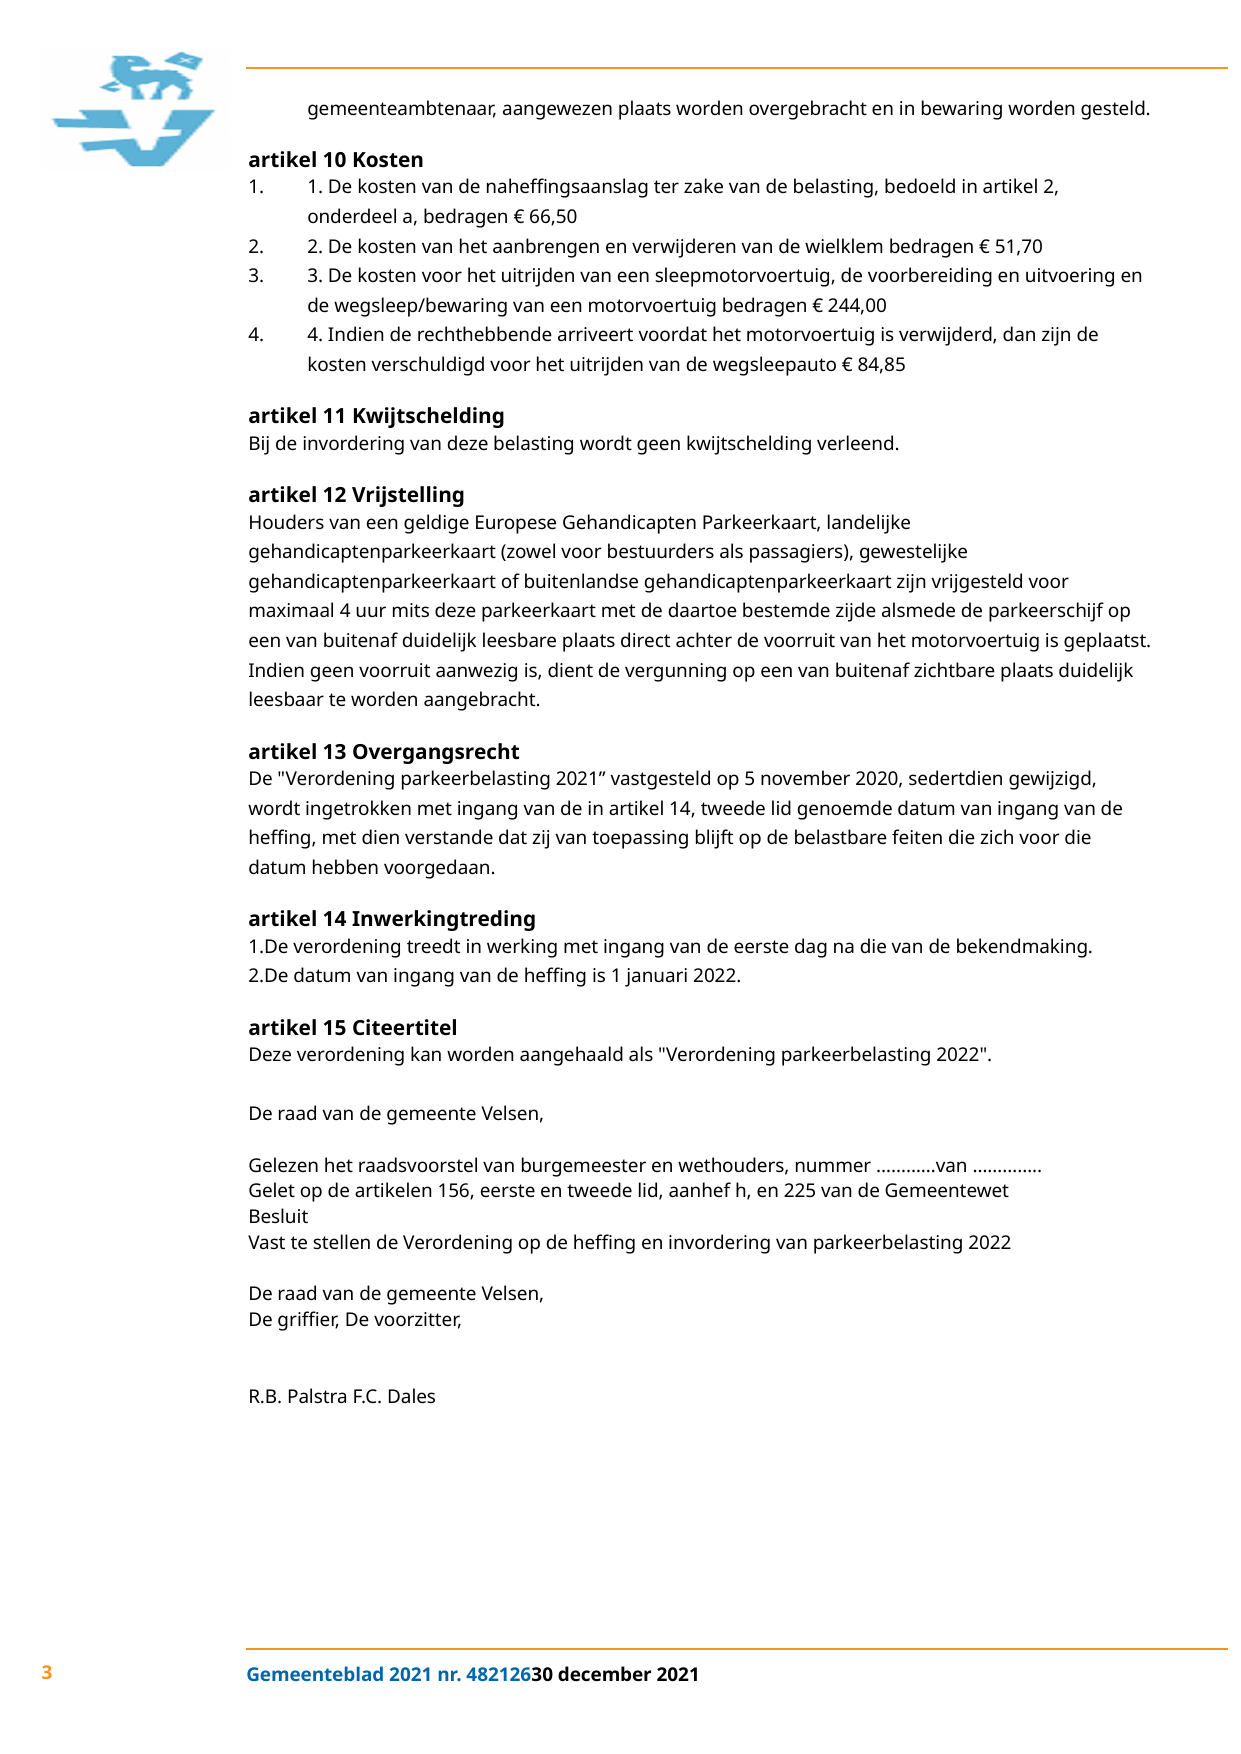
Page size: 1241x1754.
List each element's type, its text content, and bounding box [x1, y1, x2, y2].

text artikel 14 Inwerkingtreding [248, 904, 1152, 933]
text Gelet op de artikelen 156, eerste en tweede lid, aanhef h, en 225 van de Gemeentewet [248, 1178, 1152, 1203]
text Houders van een geldige Europese Gehandicapten Parkeerkaart, landelijke gehandicaptenparkeerkaart (zowel voor bestuurders als passagiers), gewestelijke gehandicaptenparkeerkaart of buitenlandse gehandicaptenparkeerkaart zijn vrijgesteld voor maximaal 4 uur mits deze parkeerkaart met de daartoe bestemde zijde alsmede de parkeerschijf op een van buitenaf duidelijk leesbare plaats direct achter de voorruit van het motorvoertuig is geplaatst. Indien geen voorruit aanwezig is, dient de vergunning op een van buitenaf zichtbare plaats duidelijk leesbaar te worden aangebracht. [248, 509, 1152, 712]
text artikel 10 Kosten [248, 145, 1152, 174]
text Gelezen het raadsvoorstel van burgemeester en wethouders, nummer …………van ………….. [248, 1152, 1152, 1178]
text artikel 15 Citeertitel [248, 1013, 1152, 1041]
list 1. De kosten van de naheffingsaanslag ter zake van de belasting, bedoeld in artikel 2, onderdeel a, bedragen € 66,50 [248, 174, 1152, 229]
list gemeenteambtenaar, aangewezen plaats worden overgebracht en in bewaring worden gesteld. [248, 95, 1152, 121]
text Deze verordening kan worden aangehaald als "Verordening parkeerbelasting 2022". [248, 1041, 1152, 1067]
text artikel 11 Kwijtschelding [248, 402, 1152, 430]
text De griffier, De voorzitter, [248, 1306, 1152, 1332]
text De raad van de gemeente Velsen, [248, 1100, 1152, 1126]
text R.B. Palstra F.C. Dales [248, 1383, 1152, 1409]
text 1.De verordening treedt in werking met ingang van de eerste dag na die van de bekendmaking. [248, 933, 1152, 958]
text Bij de invordering van deze belasting wordt geen kwijtschelding verleend. [248, 430, 1152, 456]
text Besluit [248, 1203, 1152, 1229]
list 2. De kosten van het aanbrengen en verwijderen van de wielklem bedragen € 51,70 [248, 233, 1152, 258]
picture [41, 47, 231, 172]
text 2.De datum van ingang van de heffing is 1 januari 2022. [248, 962, 1152, 988]
text Vast te stellen de Verordening op de heffing en invordering van parkeerbelasting 2022 [248, 1229, 1152, 1255]
text De "Verordening parkeerbelasting 2021” vastgesteld op 5 november 2020, sedertdien gewijzigd, wordt ingetrokken met ingang van de in artikel 14, tweede lid genoemde datum van ingang van de heffing, met dien verstande dat zij van toepassing blijft op de belastbare feiten die zich voor die datum hebben voorgedaan. [248, 765, 1152, 880]
text artikel 13 Overgangsrecht [248, 737, 1152, 765]
list 3. De kosten voor het uitrijden van een sleepmotorvoertuig, de voorbereiding en uitvoering en de wegsleep/bewaring van een motorvoertuig bedragen € 244,00 [248, 262, 1152, 318]
list 4. Indien de rechthebbende arriveert voordat het motorvoertuig is verwijderd, dan zijn de kosten verschuldigd voor het uitrijden van de wegsleepauto € 84,85 [248, 322, 1152, 377]
text artikel 12 Vrijstelling [248, 480, 1152, 509]
text De raad van de gemeente Velsen, [248, 1281, 1152, 1306]
